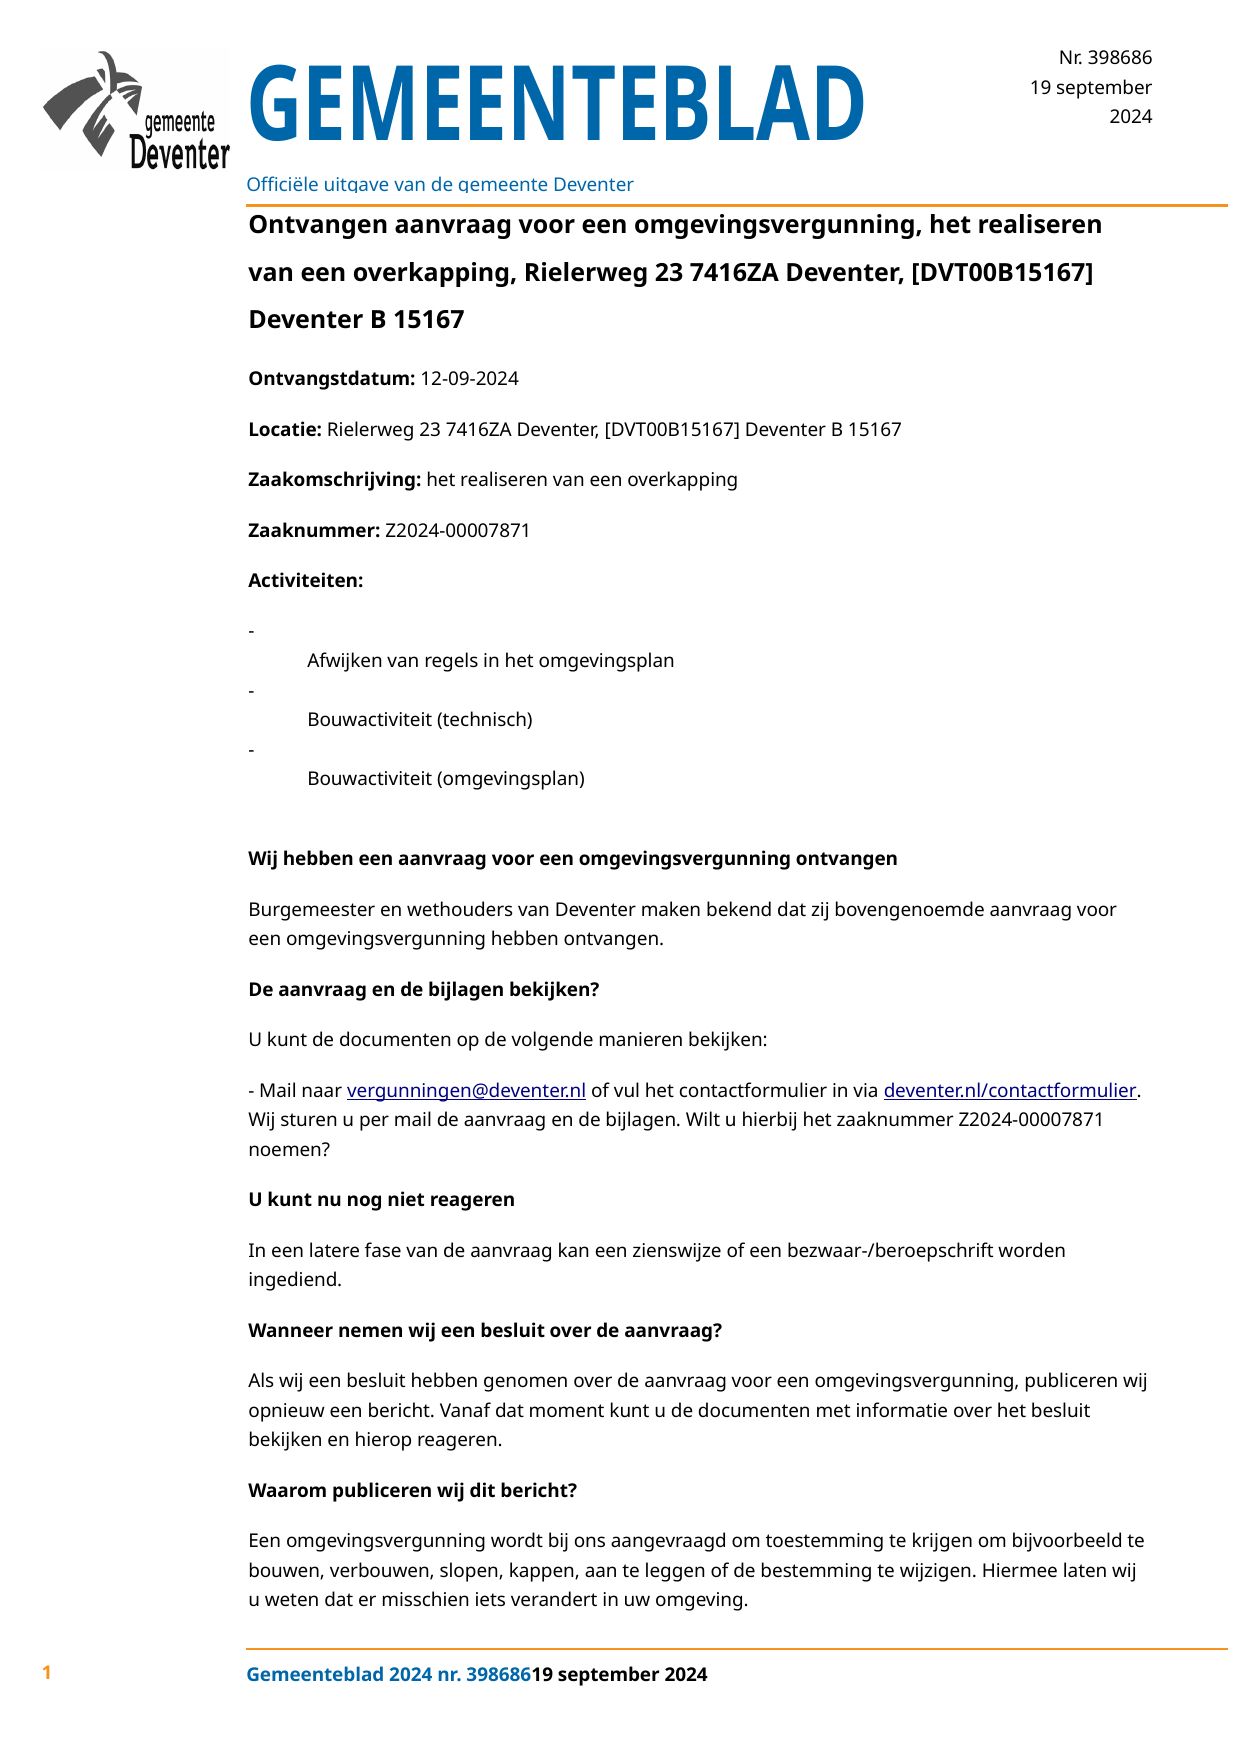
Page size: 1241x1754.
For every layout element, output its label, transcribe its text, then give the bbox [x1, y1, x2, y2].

text Zaakomschrijving: het realiseren van een overkapping [248, 466, 1152, 492]
text In een latere fase van de aanvraag kan een zienswijze of een bezwaar-/beroepschrift worden ingediend. [248, 1237, 1152, 1292]
text Wij hebben een aanvraag voor een omgevingsvergunning ontvangen [248, 846, 1152, 871]
text Waarom publiceren wij dit bericht? [248, 1477, 1152, 1502]
text Zaaknummer: Z2024-00007871 [248, 517, 1152, 542]
text Wanneer nemen wij een besluit over de aanvraag? [248, 1317, 1152, 1342]
text De aanvraag en de bijlagen bekijken? [248, 976, 1152, 1002]
list Afwijken van regels in het omgevingsplan [248, 647, 1152, 673]
text Burgemeester en wethouders van Deventer maken bekend dat zij bovengenoemde aanvraag voor een omgevingsvergunning hebben ontvangen. [248, 896, 1152, 951]
text Ontvangen aanvraag voor een omgevingsvergunning, het realiseren van een overkapping, Rielerweg 23 7416ZA Deventer, [DVT00B15167] Deventer B 15167 [248, 207, 1152, 336]
text Activiteiten: [248, 567, 1152, 593]
text - Mail naar vergunningen@deventer.nl of vul het contactformulier in via deventer.nl/contactformulier. Wij sturen u per mail de aanvraag en de bijlagen. Wilt u hierbij het zaaknummer Z2024-00007871 noemen? [248, 1077, 1152, 1162]
text U kunt nu nog niet reageren [248, 1186, 1152, 1212]
text Een omgevingsvergunning wordt bij ons aangevraagd om toestemming te krijgen om bijvoorbeeld te bouwen, verbouwen, slopen, kappen, aan te leggen of de bestemming te wijzigen. Hiermee laten wij u weten dat er misschien iets verandert in uw omgeving. [248, 1527, 1152, 1612]
list Bouwactiviteit (technisch) [248, 706, 1152, 732]
text Als wij een besluit hebben genomen over de aanvraag voor een omgevingsvergunning, publiceren wij opnieuw een bericht. Vanaf dat moment kunt u de documenten met informatie over het besluit bekijken en hierop reageren. [248, 1367, 1152, 1452]
text Locatie: Rielerweg 23 7416ZA Deventer, [DVT00B15167] Deventer B 15167 [248, 416, 1152, 442]
text Ontvangstdatum: 12-09-2024 [248, 366, 1152, 391]
text U kunt de documenten op de volgende manieren bekijken: [248, 1026, 1152, 1052]
picture [41, 47, 231, 172]
list Bouwactiviteit (omgevingsplan) [248, 766, 1152, 791]
